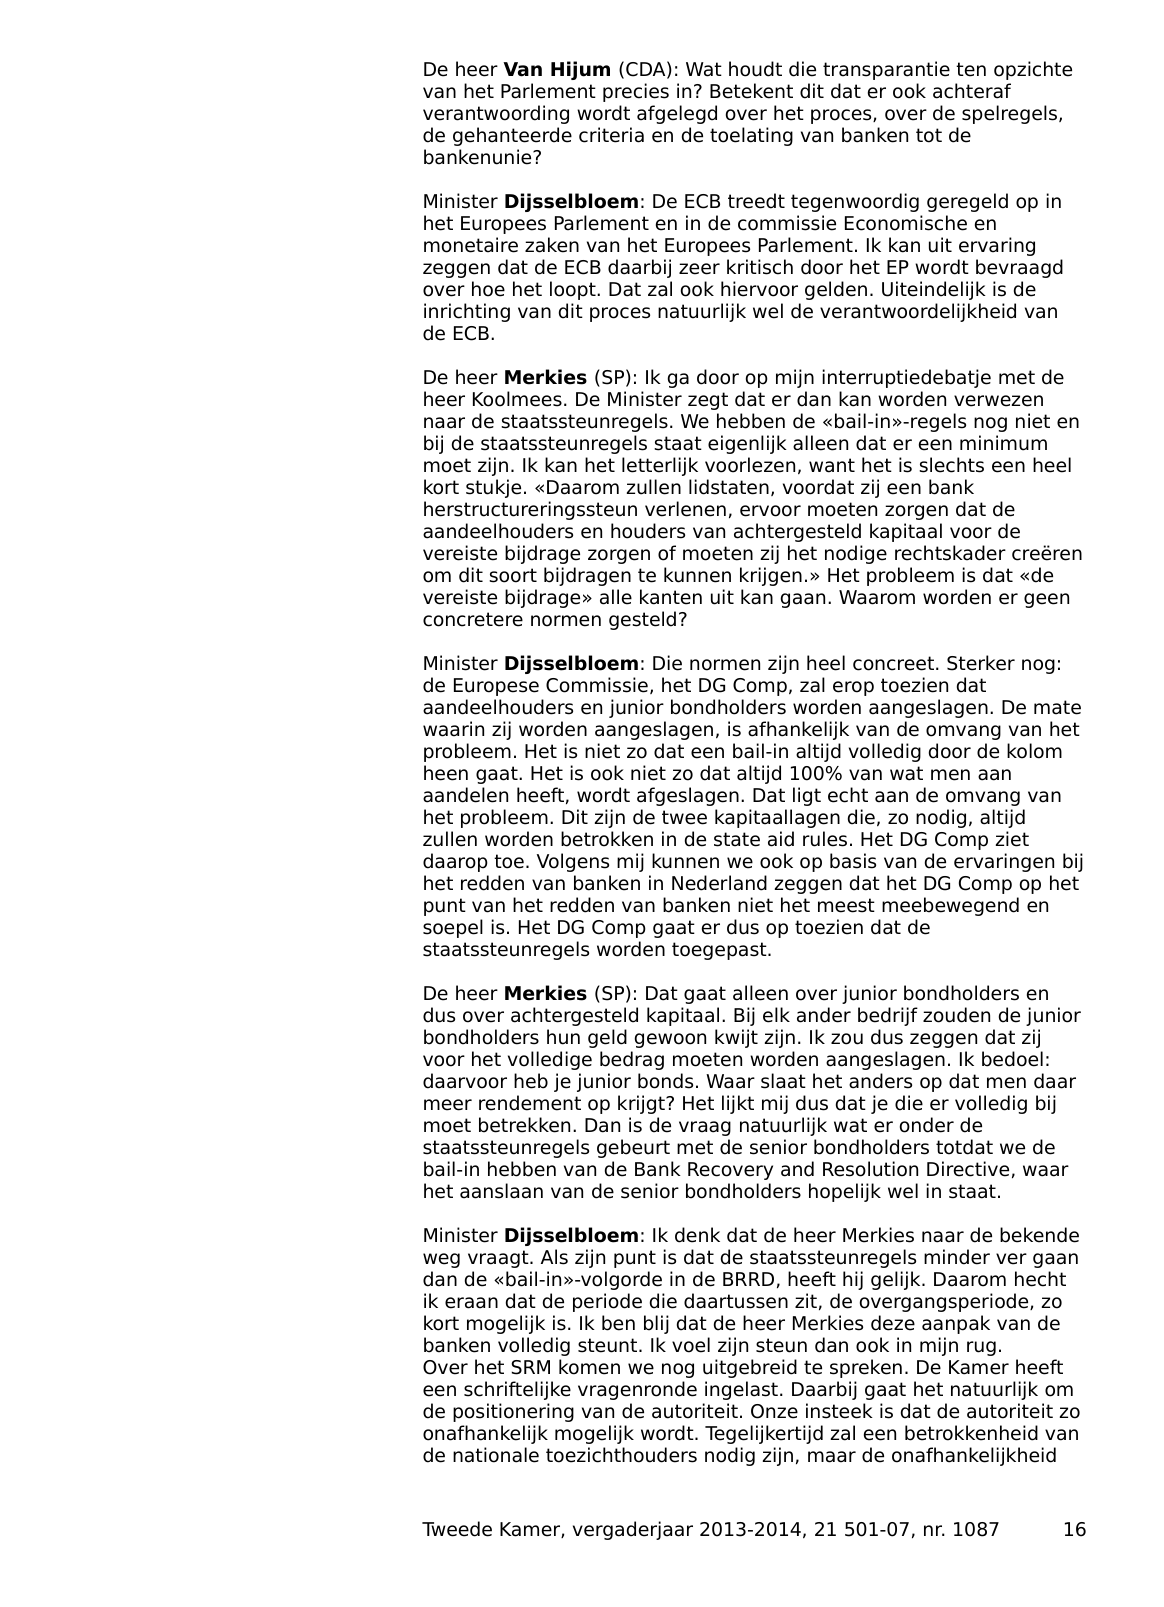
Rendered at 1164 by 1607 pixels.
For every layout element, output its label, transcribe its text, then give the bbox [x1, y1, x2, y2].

text Minister Dijsselbloem: Ik denk dat de heer Merkies naar de bekende weg vraagt. Als zijn punt is dat de staatssteunregels minder ver gaan dan de «bail-in»-volgorde in de BRRD, heeft hij gelijk. Daarom hecht ik eraan dat de periode die daartussen zit, de overgangsperiode, zo kort mogelijk is. Ik ben blij dat de heer Merkies deze aanpak van de banken volledig steunt. Ik voel zijn steun dan ook in mijn rug. [422, 1225, 1087, 1357]
text De heer Merkies (SP): Dat gaat alleen over junior bondholders en dus over achtergesteld kapitaal. Bij elk ander bedrijf zouden de junior bondholders hun geld gewoon kwijt zijn. Ik zou dus zeggen dat zij voor het volledige bedrag moeten worden aangeslagen. Ik bedoel: daarvoor heb je junior bonds. Waar slaat het anders op dat men daar meer rendement op krijgt? Het lijkt mij dus dat je die er volledig bij moet betrekken. Dan is de vraag natuurlijk wat er onder de staatssteunregels gebeurt met de senior bondholders totdat we de bail-in hebben van de Bank Recovery and Resolution Directive, waar het aanslaan van de senior bondholders hopelijk wel in staat. [422, 983, 1087, 1203]
text Over het SRM komen we nog uitgebreid te spreken. De Kamer heeft een schriftelijke vragenronde ingelast. Daarbij gaat het natuurlijk om de positionering van de autoriteit. Onze insteek is dat de autoriteit zo onafhankelijk mogelijk wordt. Tegelijkertijd zal een betrokkenheid van de nationale toezichthouders nodig zijn, maar de onafhankelijkheid [422, 1357, 1087, 1467]
text De heer Merkies (SP): Ik ga door op mijn interruptiedebatje met de heer Koolmees. De Minister zegt dat er dan kan worden verwezen naar de staatssteunregels. We hebben de «bail-in»-regels nog niet en bij de staatssteunregels staat eigenlijk alleen dat er een minimum moet zijn. Ik kan het letterlijk voorlezen, want het is slechts een heel kort stukje. «Daarom zullen lidstaten, voordat zij een bank herstructureringssteun verlenen, ervoor moeten zorgen dat de aandeelhouders en houders van achtergesteld kapitaal voor de vereiste bijdrage zorgen of moeten zij het nodige rechtskader creëren om dit soort bijdragen te kunnen krijgen.» Het probleem is dat «de vereiste bijdrage» alle kanten uit kan gaan. Waarom worden er geen concretere normen gesteld? [422, 367, 1087, 631]
text Minister Dijsselbloem: De ECB treedt tegenwoordig geregeld op in het Europees Parlement en in de commissie Economische en monetaire zaken van het Europees Parlement. Ik kan uit ervaring zeggen dat de ECB daarbij zeer kritisch door het EP wordt bevraagd over hoe het loopt. Dat zal ook hiervoor gelden. Uiteindelijk is de inrichting van dit proces natuurlijk wel de verantwoordelijkheid van de ECB. [422, 191, 1087, 345]
text Minister Dijsselbloem: Die normen zijn heel concreet. Sterker nog: de Europese Commissie, het DG Comp, zal erop toezien dat aandeelhouders en junior bondholders worden aangeslagen. De mate waarin zij worden aangeslagen, is afhankelijk van de omvang van het probleem. Het is niet zo dat een bail-in altijd volledig door de kolom heen gaat. Het is ook niet zo dat altijd 100% van wat men aan aandelen heeft, wordt afgeslagen. Dat ligt echt aan de omvang van het probleem. Dit zijn de twee kapitaallagen die, zo nodig, altijd zullen worden betrokken in de state aid rules. Het DG Comp ziet daarop toe. Volgens mij kunnen we ook op basis van de ervaringen bij het redden van banken in Nederland zeggen dat het DG Comp op het punt van het redden van banken niet het meest meebewegend en soepel is. Het DG Comp gaat er dus op toezien dat de staatssteunregels worden toegepast. [422, 653, 1087, 961]
text De heer Van Hijum (CDA): Wat houdt die transparantie ten opzichte van het Parlement precies in? Betekent dit dat er ook achteraf verantwoording wordt afgelegd over het proces, over de spelregels, de gehanteerde criteria en de toelating van banken tot de bankenunie? [422, 59, 1087, 169]
